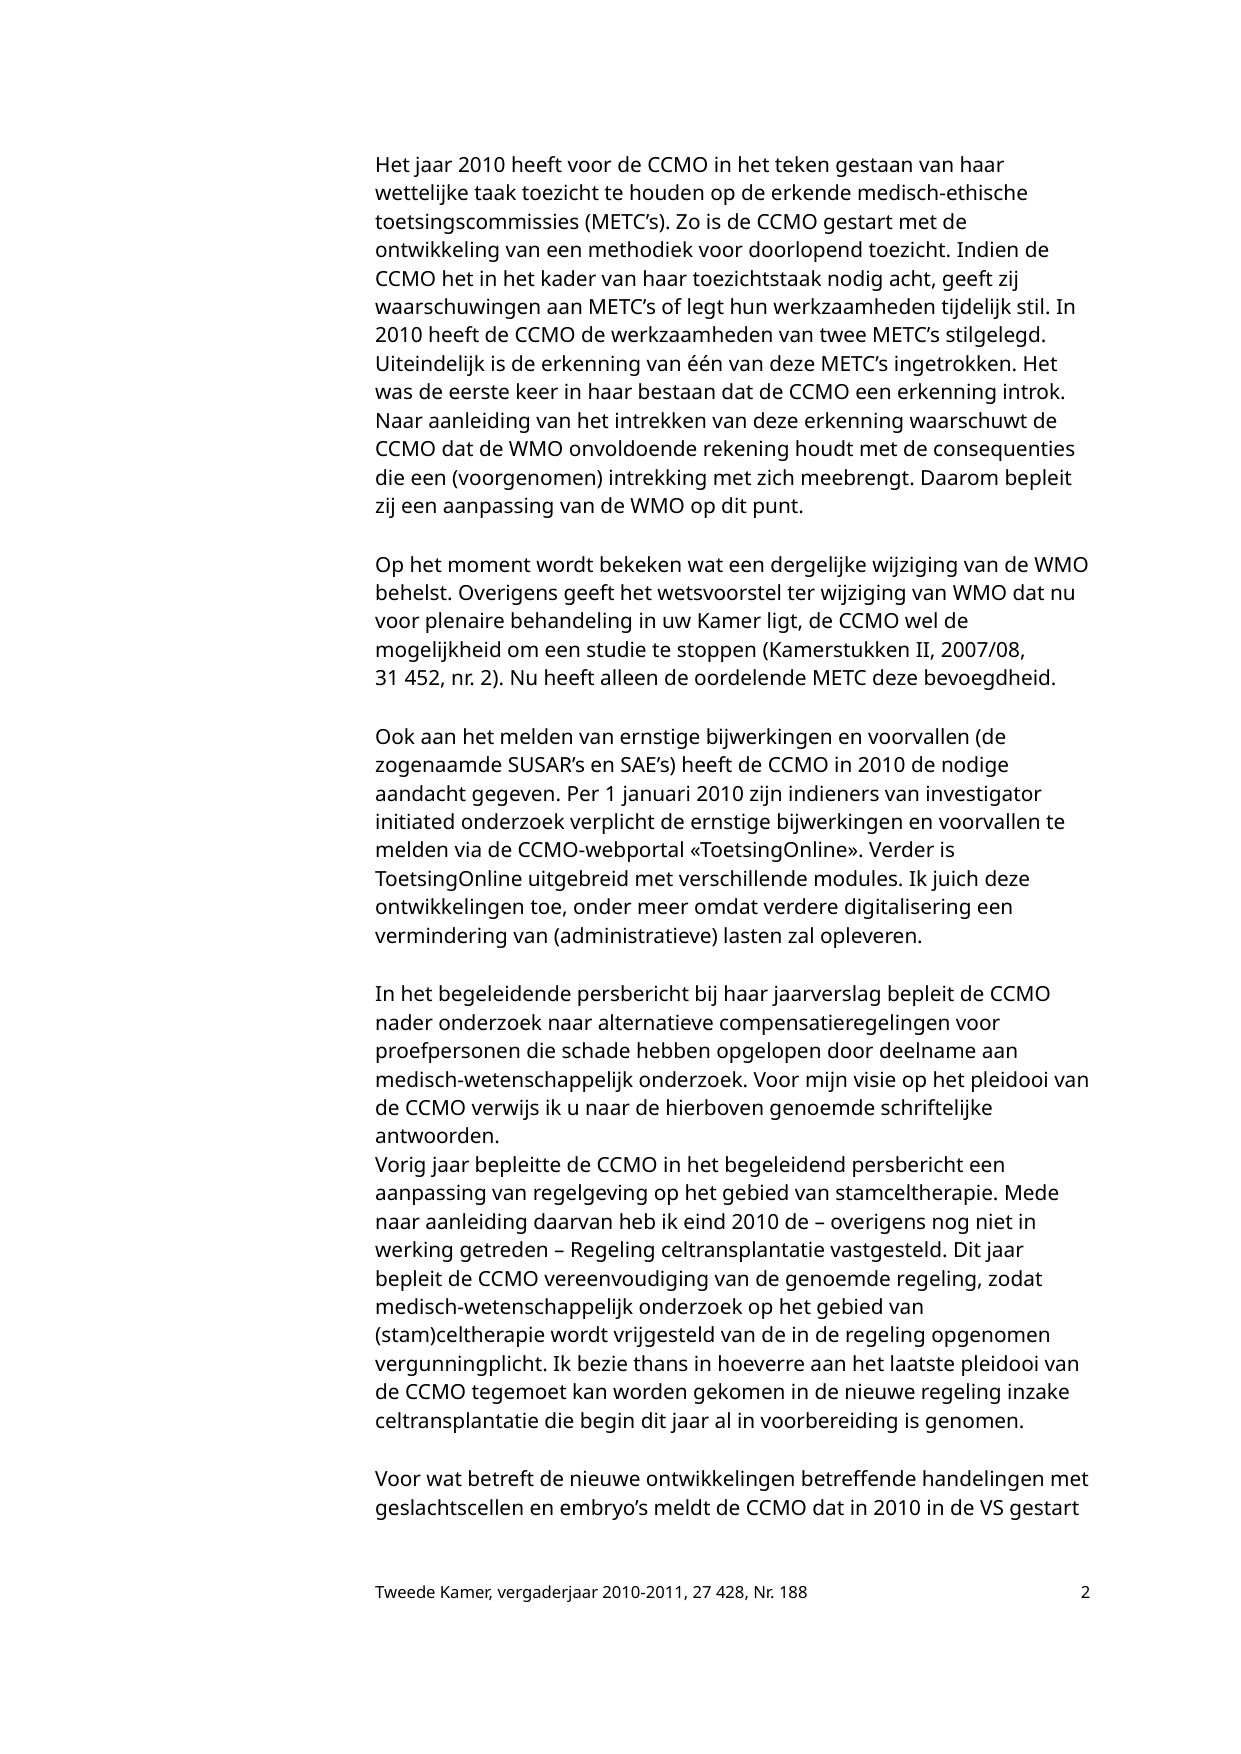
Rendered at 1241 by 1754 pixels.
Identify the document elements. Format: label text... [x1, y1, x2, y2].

text Het jaar 2010 heeft voor de CCMO in het teken gestaan van haar wettelijke taak toezicht te houden op de erkende medisch-ethische toetsingscommissies (METC’s). Zo is de CCMO gestart met de ontwikkeling van een methodiek voor doorlopend toezicht. Indien de CCMO het in het kader van haar toezichtstaak nodig acht, geeft zij waarschuwingen aan METC’s of legt hun werkzaamheden tijdelijk stil. In 2010 heeft de CCMO de werkzaamheden van twee METC’s stilgelegd. Uiteindelijk is de erkenning van één van deze METC’s ingetrokken. Het was de eerste keer in haar bestaan dat de CCMO een erkenning introk. Naar aanleiding van het intrekken van deze erkenning waarschuwt de CCMO dat de WMO onvoldoende rekening houdt met de consequenties die een (voorgenomen) intrekking met zich meebrengt. Daarom bepleit zij een aanpassing van de WMO op dit punt. [375, 150, 1090, 520]
text Ook aan het melden van ernstige bijwerkingen en voorvallen (de zogenaamde SUSAR’s en SAE’s) heeft de CCMO in 2010 de nodige aandacht gegeven. Per 1 januari 2010 zijn indieners van investigator initiated onderzoek verplicht de ernstige bijwerkingen en voorvallen te melden via de CCMO-webportal «ToetsingOnline». Verder is ToetsingOnline uitgebreid met verschillende modules. Ik juich deze ontwikkelingen toe, onder meer omdat verdere digitalisering een vermindering van (administratieve) lasten zal opleveren. [375, 722, 1090, 949]
text Op het moment wordt bekeken wat een dergelijke wijziging van de WMO behelst. Overigens geeft het wetsvoorstel ter wijziging van WMO dat nu voor plenaire behandeling in uw Kamer ligt, de CCMO wel de mogelijkheid om een studie te stoppen (Kamerstukken II, 2007/08, 31 452, nr. 2). Nu heeft alleen de oordelende METC deze bevoegdheid. [375, 550, 1090, 692]
text In het begeleidende persbericht bij haar jaarverslag bepleit de CCMO nader onderzoek naar alternatieve compensatieregelingen voor proefpersonen die schade hebben opgelopen door deelname aan medisch-wetenschappelijk onderzoek. Voor mijn visie op het pleidooi van de CCMO verwijs ik u naar de hierboven genoemde schriftelijke antwoorden. [375, 979, 1090, 1150]
text Voor wat betreft de nieuwe ontwikkelingen betreffende handelingen met geslachtscellen en embryo’s meldt de CCMO dat in 2010 in de VS gestart [375, 1464, 1090, 1521]
text Vorig jaar bepleitte de CCMO in het begeleidend persbericht een aanpassing van regelgeving op het gebied van stamceltherapie. Mede naar aanleiding daarvan heb ik eind 2010 de – overigens nog niet in werking getreden – Regeling celtransplantatie vastgesteld. Dit jaar bepleit de CCMO vereenvoudiging van de genoemde regeling, zodat medisch-wetenschappelijk onderzoek op het gebied van (stam)celtherapie wordt vrijgesteld van de in de regeling opgenomen vergunningplicht. Ik bezie thans in hoeverre aan het laatste pleidooi van de CCMO tegemoet kan worden gekomen in de nieuwe regeling inzake celtransplantatie die begin dit jaar al in voorbereiding is genomen. [375, 1150, 1090, 1434]
